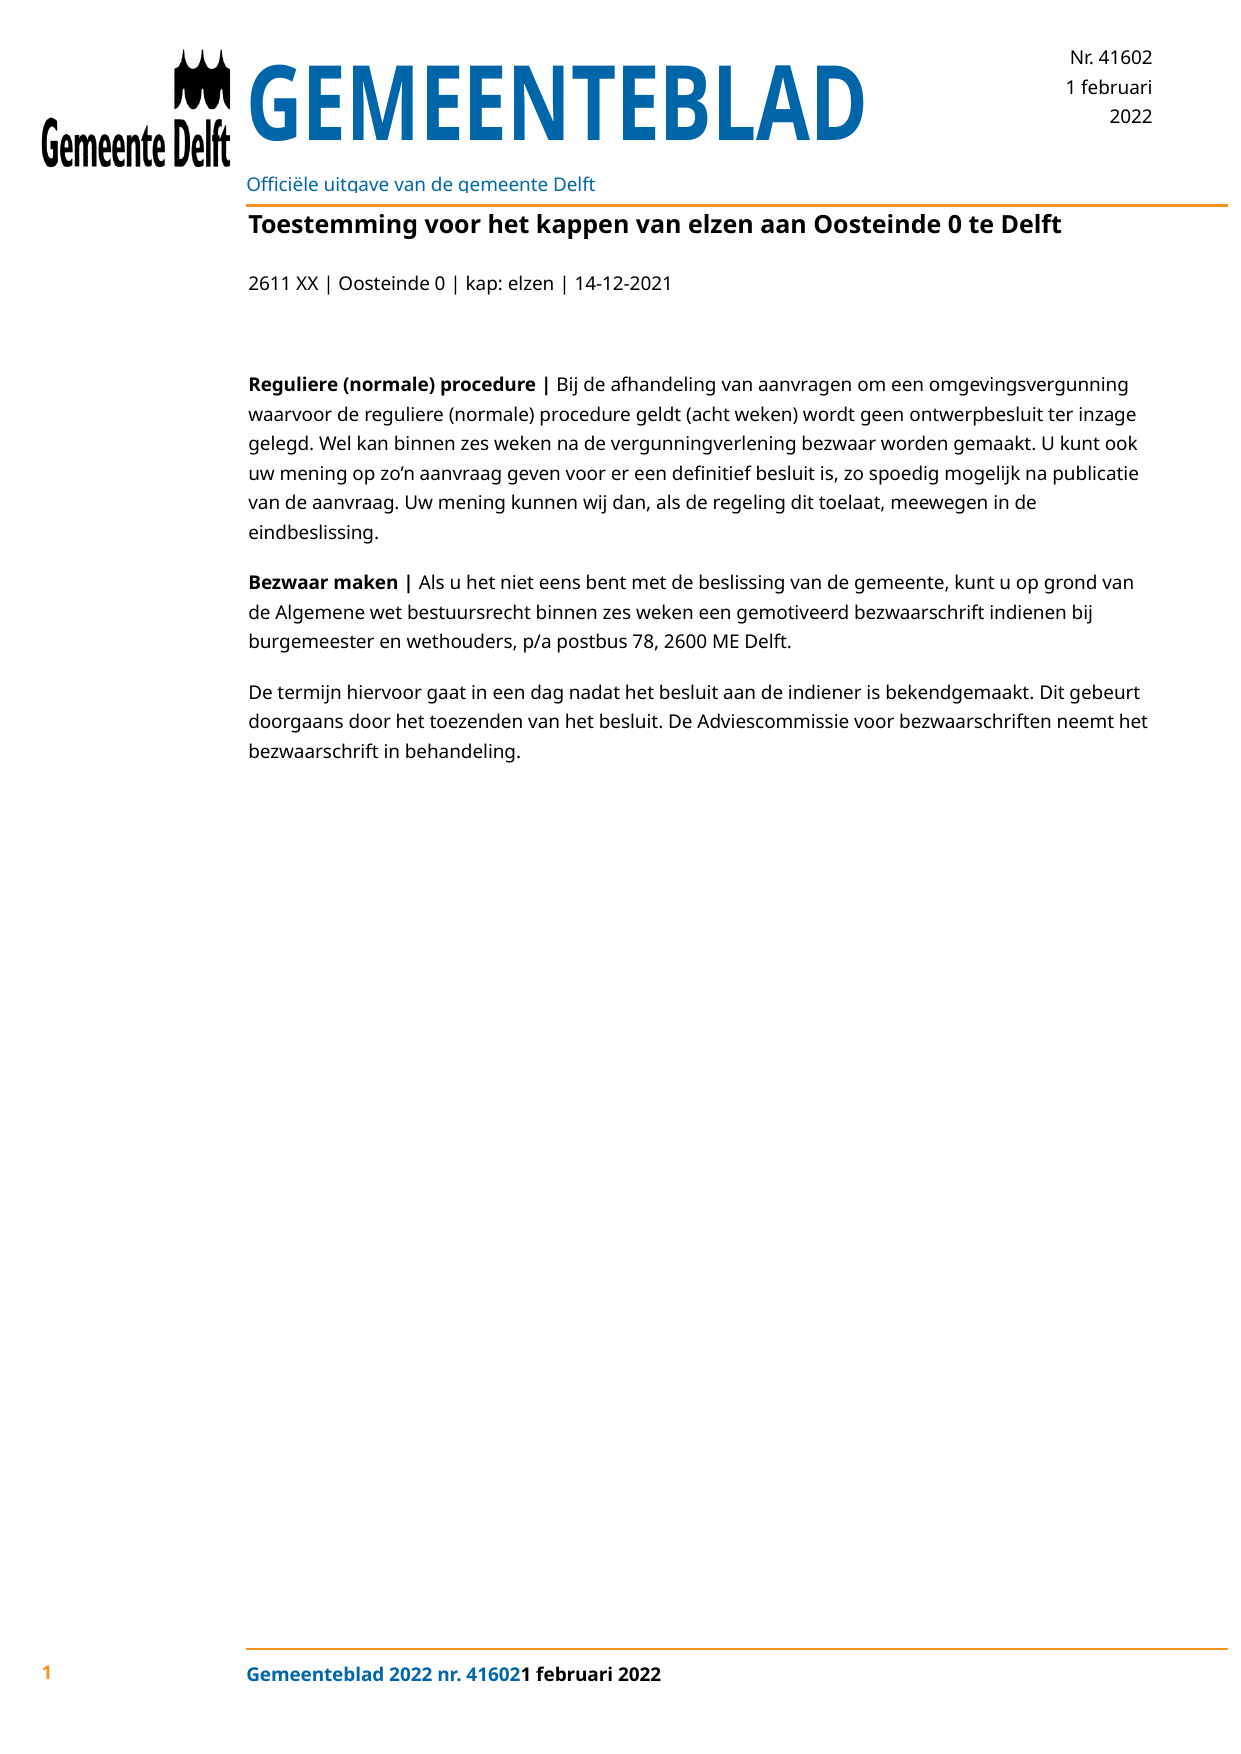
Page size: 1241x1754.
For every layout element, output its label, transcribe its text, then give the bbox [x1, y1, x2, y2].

text 2611 XX | Oosteinde 0 | kap: elzen | 14-12-2021 [248, 270, 1152, 296]
text Reguliere (normale) procedure | Bij de afhandeling van aanvragen om een omgevingsvergunning waarvoor de reguliere (normale) procedure geldt (acht weken) wordt geen ontwerpbesluit ter inzage gelegd. Wel kan binnen zes weken na de vergunningverlening bezwaar worden gemaakt. U kunt ook uw mening op zo’n aanvraag geven voor er een definitief besluit is, zo spoedig mogelijk na publicatie van de aanvraag. Uw mening kunnen wij dan, als de regeling dit toelaat, meewegen in de eindbeslissing. [248, 371, 1152, 545]
picture [41, 47, 231, 172]
text De termijn hiervoor gaat in een dag nadat het besluit aan de indiener is bekendgemaakt. Dit gebeurt doorgaans door het toezenden van het besluit. De Adviescommissie voor bezwaarschriften neemt het bezwaarschrift in behandeling. [248, 679, 1152, 764]
text Toestemming voor het kappen van elzen aan Oosteinde 0 te Delft [248, 207, 1152, 241]
text Bezwaar maken | Als u het niet eens bent met de beslissing van de gemeente, kunt u op grond van de Algemene wet bestuursrecht binnen zes weken een gemotiveerd bezwaarschrift indienen bij burgemeester en wethouders, p/a postbus 78, 2600 ME Delft. [248, 569, 1152, 654]
